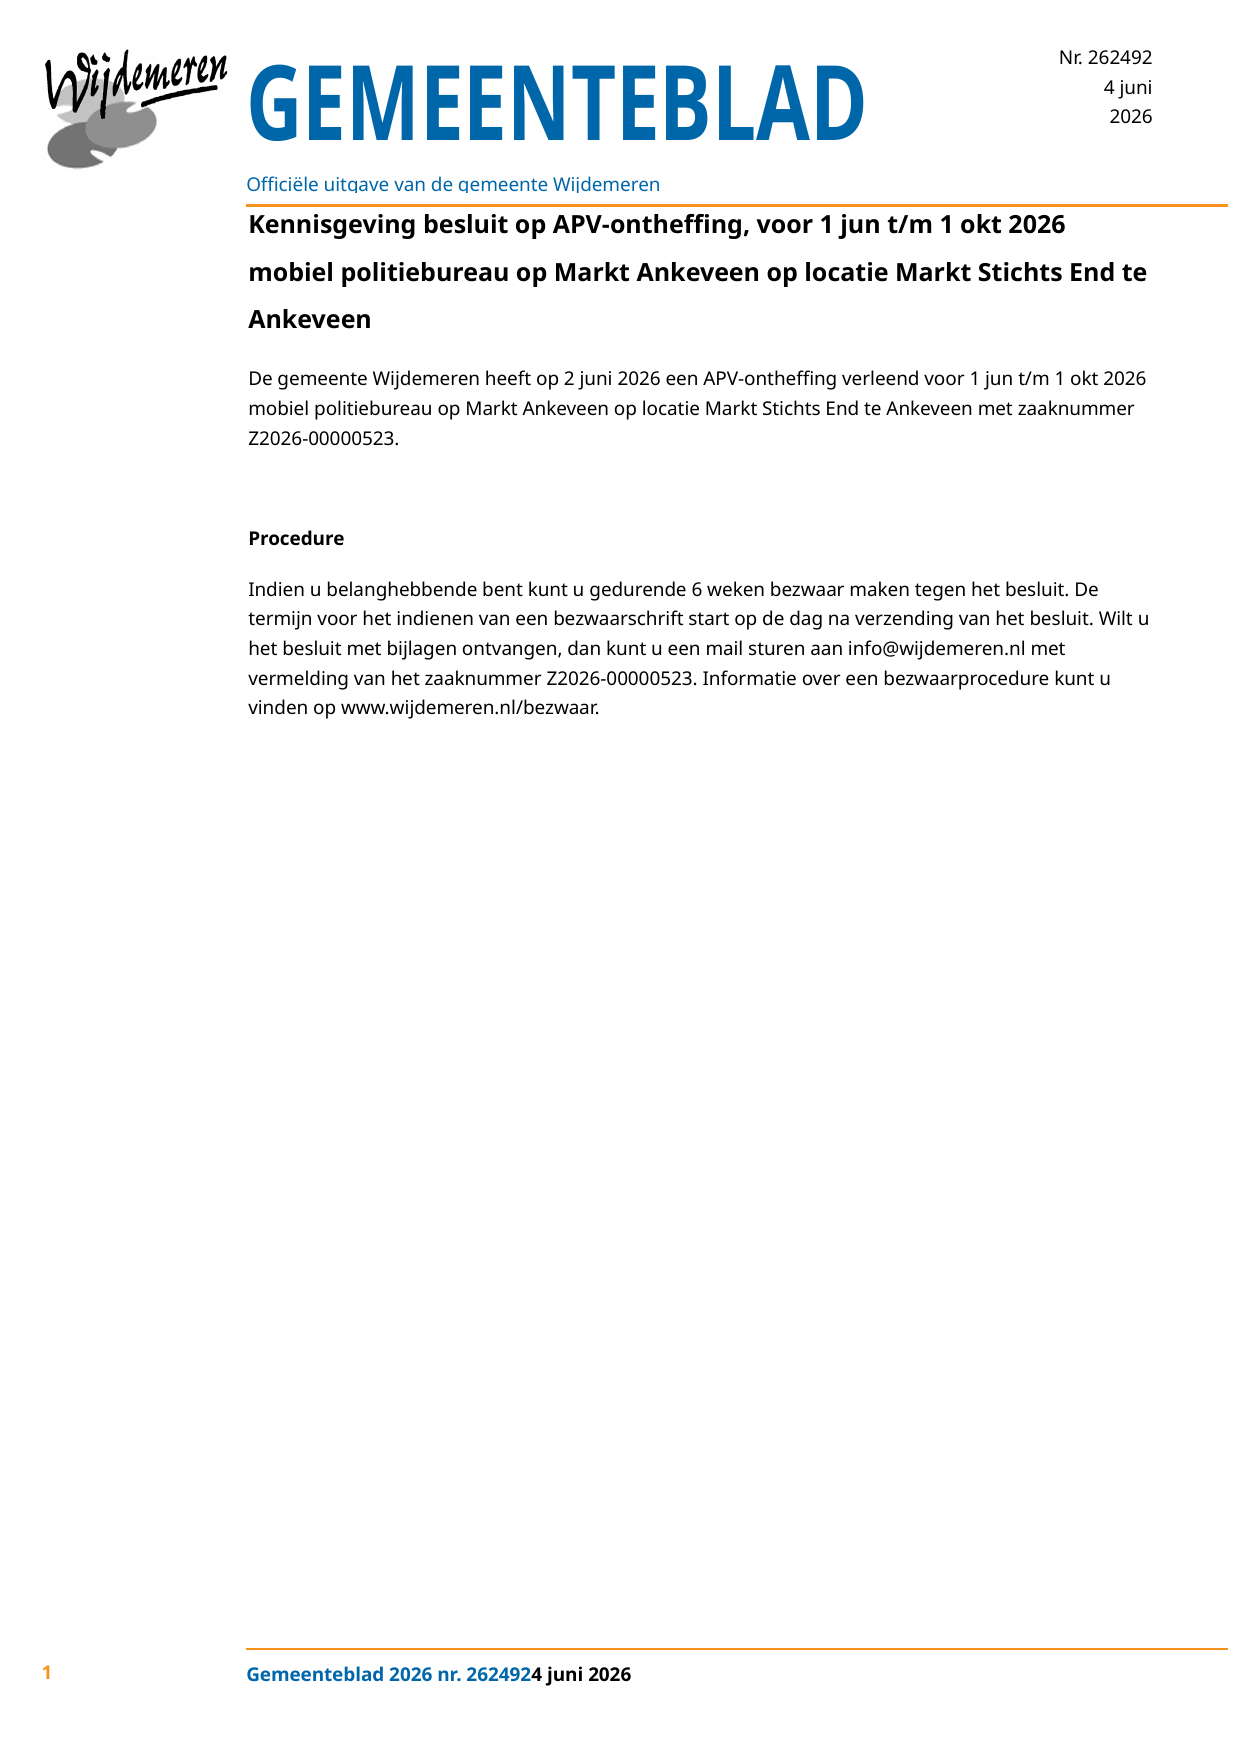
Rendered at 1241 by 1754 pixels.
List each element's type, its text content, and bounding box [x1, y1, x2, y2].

text De gemeente Wijdemeren heeft op 2 juni 2026 een APV-ontheffing verleend voor 1 jun t/m 1 okt 2026 mobiel politiebureau op Markt Ankeveen op locatie Markt Stichts End te Ankeveen met zaaknummer Z2026-00000523. [248, 366, 1152, 450]
text Kennisgeving besluit op APV-ontheffing, voor 1 jun t/m 1 okt 2026 mobiel politiebureau op Markt Ankeveen op locatie Markt Stichts End te Ankeveen [248, 207, 1152, 336]
text Indien u belanghebbende bent kunt u gedurende 6 weken bezwaar maken tegen het besluit. De termijn voor het indienen van een bezwaarschrift start op de dag na verzending van het besluit. Wilt u het besluit met bijlagen ontvangen, dan kunt u een mail sturen aan info@wijdemeren.nl met vermelding van het zaaknummer Z2026-00000523. Informatie over een bezwaarprocedure kunt u vinden op www.wijdemeren.nl/bezwaar. [248, 576, 1152, 720]
text Procedure [248, 526, 1152, 551]
picture [41, 47, 231, 172]
